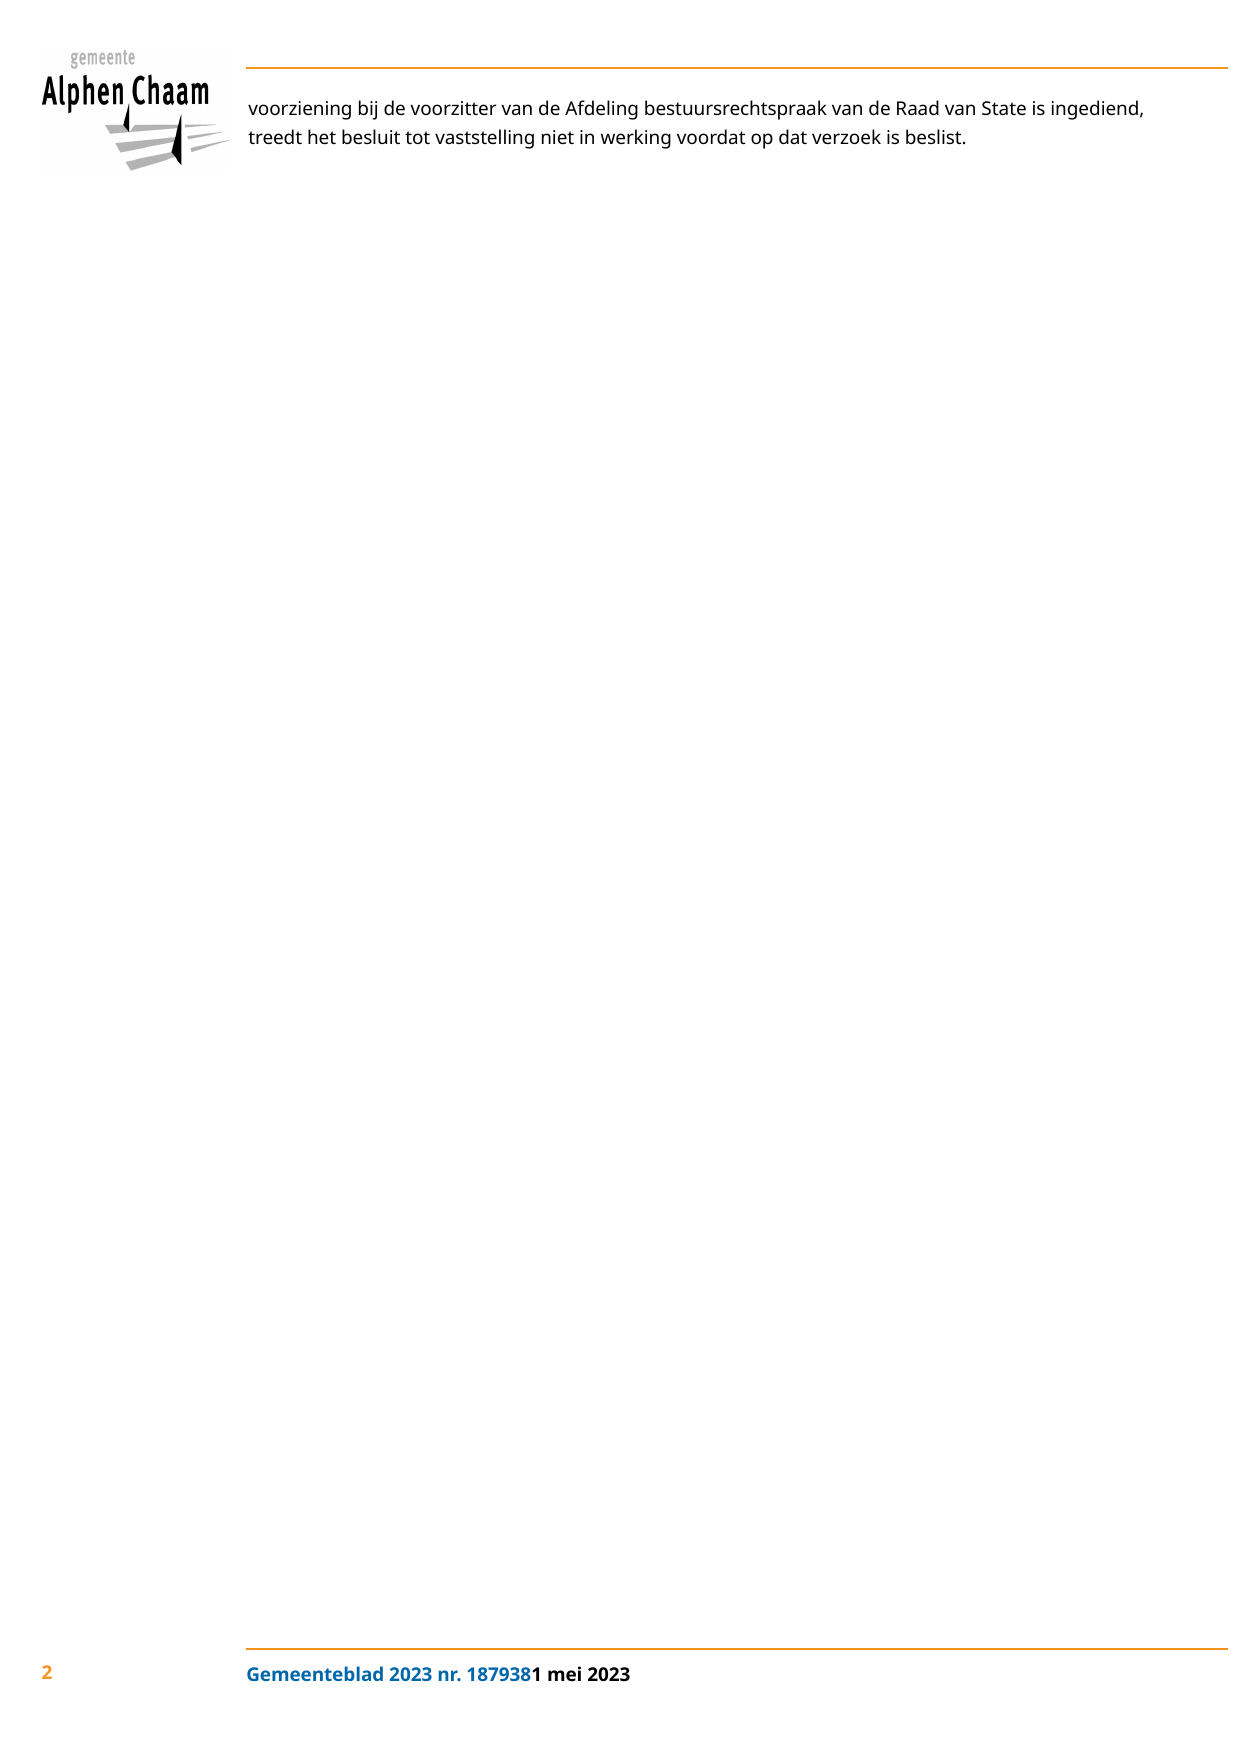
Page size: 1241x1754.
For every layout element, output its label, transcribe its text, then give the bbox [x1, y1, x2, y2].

picture [41, 47, 231, 172]
text voorziening bij de voorzitter van de Afdeling bestuursrechtspraak van de Raad van State is ingediend, treedt het besluit tot vaststelling niet in werking voordat op dat verzoek is beslist. [248, 95, 1152, 150]
